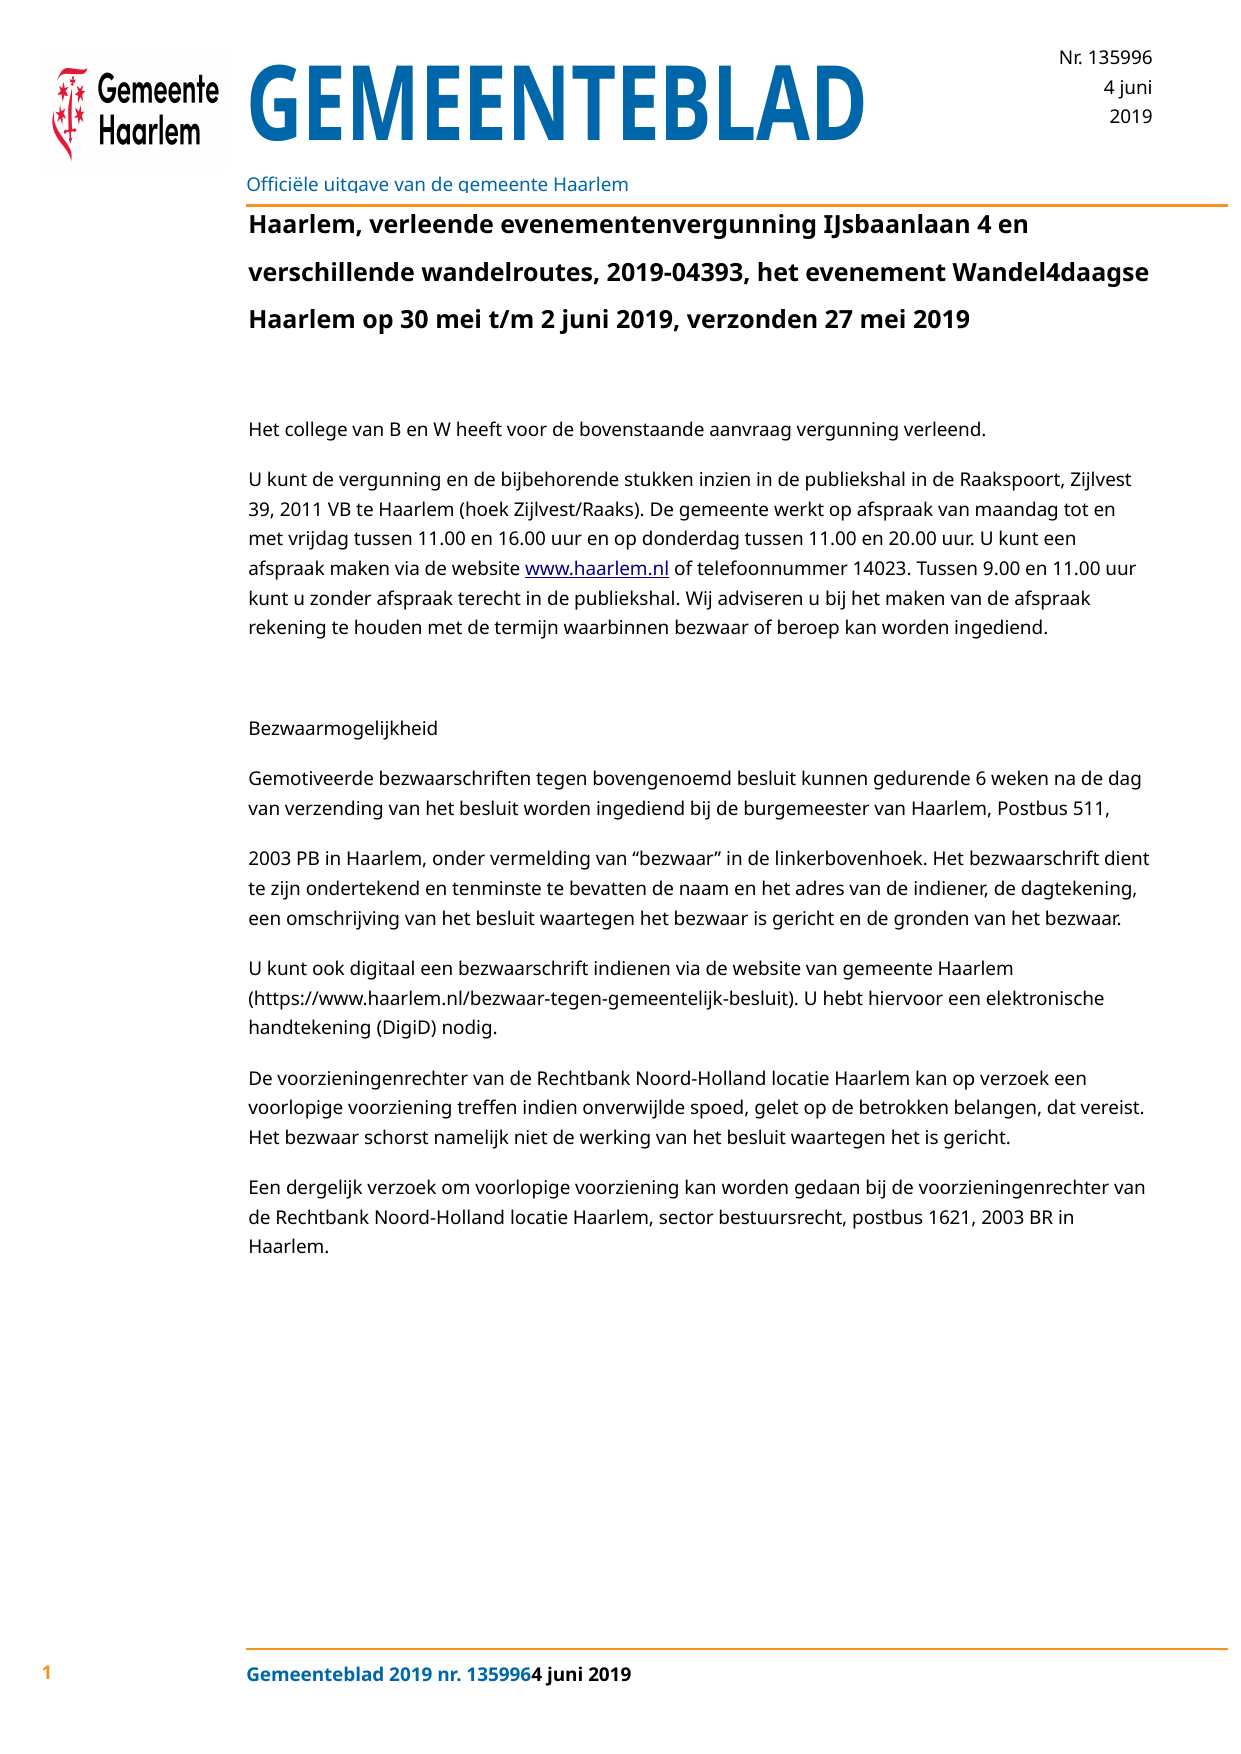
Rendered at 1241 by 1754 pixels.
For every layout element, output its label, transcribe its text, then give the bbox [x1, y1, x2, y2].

text Bezwaarmogelijkheid [248, 715, 1152, 741]
picture [41, 47, 231, 172]
text Het college van B en W heeft voor de bovenstaande aanvraag vergunning verleend. [248, 416, 1152, 442]
text U kunt de vergunning en de bijbehorende stukken inzien in de publiekshal in de Raakspoort, Zijlvest 39, 2011 VB te Haarlem (hoek Zijlvest/Raaks). De gemeente werkt op afspraak van maandag tot en met vrijdag tussen 11.00 en 16.00 uur en op donderdag tussen 11.00 en 20.00 uur. U kunt een afspraak maken via de website www.haarlem.nl of telefoonnummer 14023. Tussen 9.00 en 11.00 uur kunt u zonder afspraak terecht in de publiekshal. Wij adviseren u bij het maken van de afspraak rekening te houden met de termijn waarbinnen bezwaar of beroep kan worden ingediend. [248, 466, 1152, 640]
text U kunt ook digitaal een bezwaarschrift indienen via de website van gemeente Haarlem (https://www.haarlem.nl/bezwaar-tegen-gemeentelijk-besluit). U hebt hiervoor een elektronische handtekening (DigiD) nodig. [248, 955, 1152, 1040]
text De voorzieningenrechter van de Rechtbank Noord-Holland locatie Haarlem kan op verzoek een voorlopige voorziening treffen indien onverwijlde spoed, gelet op de betrokken belangen, dat vereist. Het bezwaar schorst namelijk niet de werking van het besluit waartegen het is gericht. [248, 1065, 1152, 1149]
text Haarlem, verleende evenementenvergunning IJsbaanlaan 4 en verschillende wandelroutes, 2019-04393, het evenement Wandel4daagse Haarlem op 30 mei t/m 2 juni 2019, verzonden 27 mei 2019 [248, 207, 1152, 336]
text 2003 PB in Haarlem, onder vermelding van “bezwaar” in de linkerbovenhoek. Het bezwaarschrift dient te zijn ondertekend en tenminste te bevatten de naam en het adres van de indiener, de dagtekening, een omschrijving van het besluit waartegen het bezwaar is gericht en de gronden van het bezwaar. [248, 846, 1152, 930]
text Gemotiveerde bezwaarschriften tegen bovengenoemd besluit kunnen gedurende 6 weken na de dag van verzending van het besluit worden ingediend bij de burgemeester van Haarlem, Postbus 511, [248, 766, 1152, 821]
text Een dergelijk verzoek om voorlopige voorziening kan worden gedaan bij de voorzieningenrechter van de Rechtbank Noord-Holland locatie Haarlem, sector bestuursrecht, postbus 1621, 2003 BR in Haarlem. [248, 1174, 1152, 1259]
